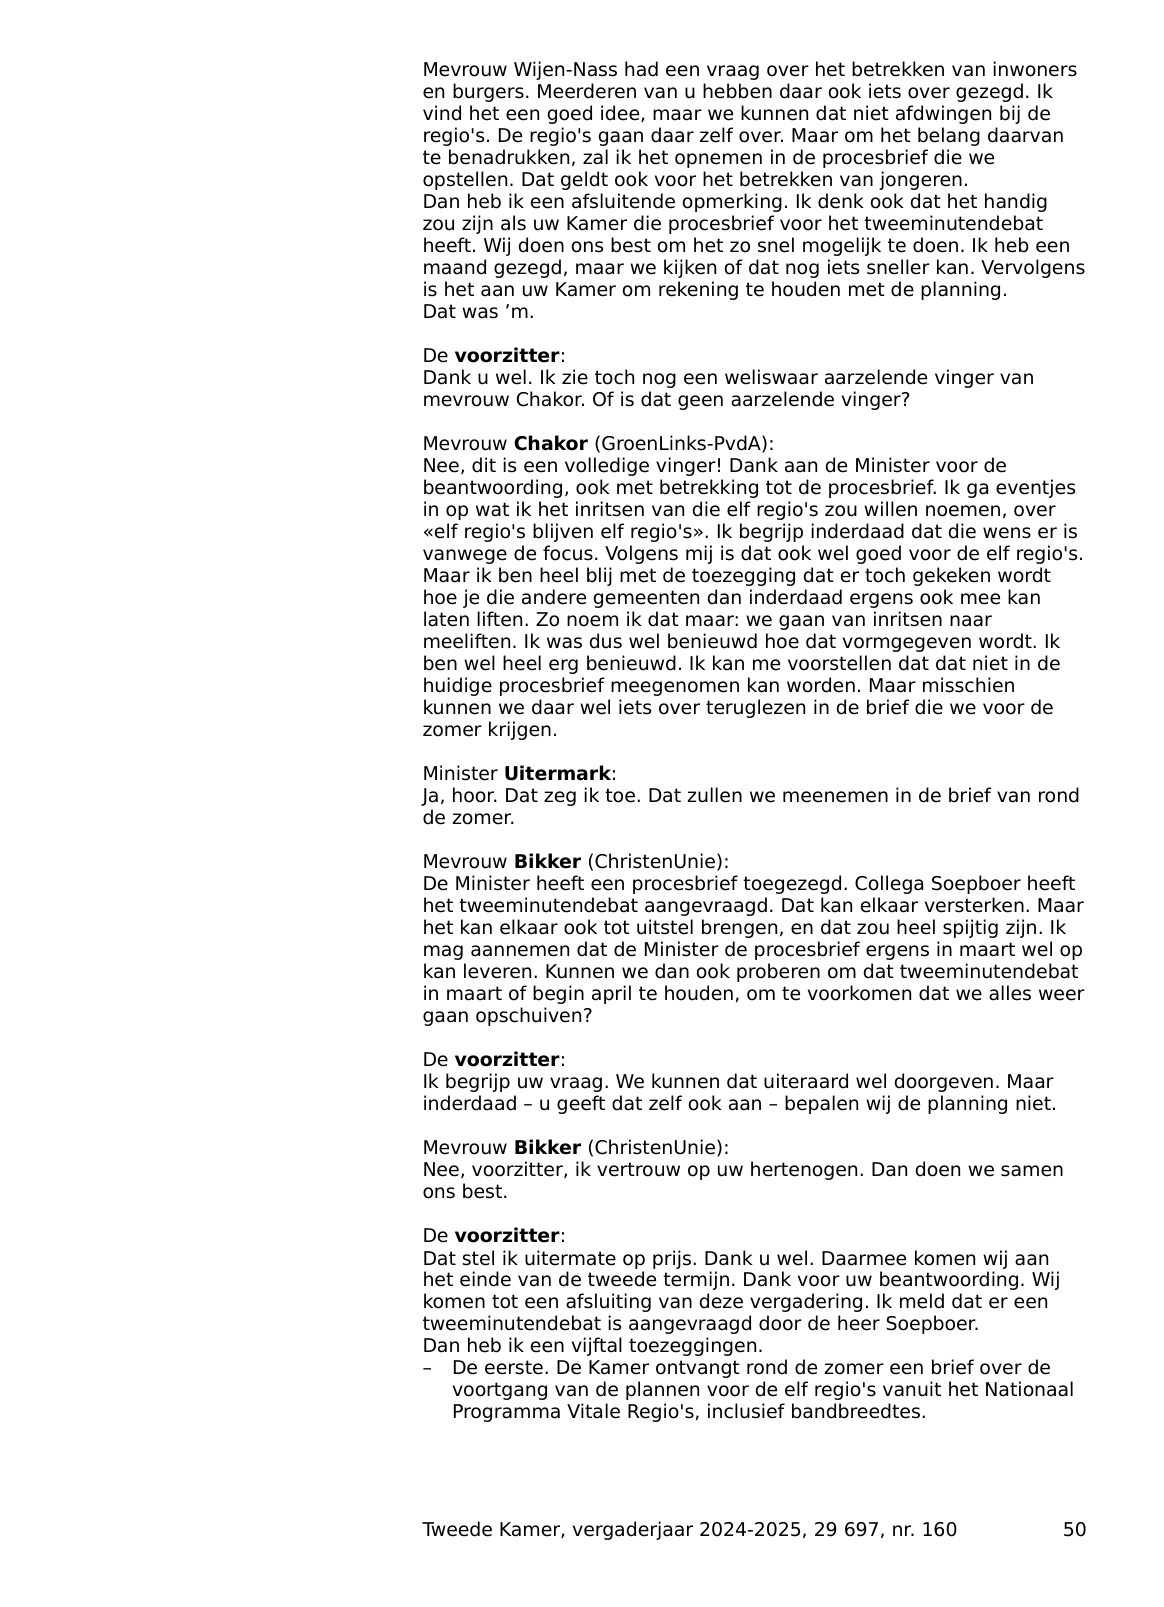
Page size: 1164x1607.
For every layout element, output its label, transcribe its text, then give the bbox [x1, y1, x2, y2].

text – De eerste. De Kamer ontvangt rond de zomer een brief over de voortgang van de plannen voor de elf regio's vanuit het Nationaal Programma Vitale Regio's, inclusief bandbreedtes. [422, 1357, 1087, 1423]
text Dat stel ik uitermate op prijs. Dank u wel. Daarmee komen wij aan het einde van de tweede termijn. Dank voor uw beantwoording. Wij komen tot een afsluiting van deze vergadering. Ik meld dat er een tweeminutendebat is aangevraagd door de heer Soepboer. [422, 1247, 1087, 1335]
text Ja, hoor. Dat zeg ik toe. Dat zullen we meenemen in de brief van rond de zomer. [422, 785, 1087, 829]
text Ik begrijp uw vraag. We kunnen dat uiteraard wel doorgeven. Maar inderdaad – u geeft dat zelf ook aan – bepalen wij de planning niet. [422, 1071, 1087, 1115]
text Dat was ’m. [422, 301, 1087, 323]
text Dan heb ik een vijftal toezeggingen. [422, 1335, 1087, 1357]
text De voorzitter: [422, 345, 1087, 367]
text Mevrouw Bikker (ChristenUnie): [422, 851, 1087, 873]
text Dank u wel. Ik zie toch nog een weliswaar aarzelende vinger van mevrouw Chakor. Of is dat geen aarzelende vinger? [422, 367, 1087, 411]
text Nee, dit is een volledige vinger! Dank aan de Minister voor de beantwoording, ook met betrekking tot de procesbrief. Ik ga eventjes in op wat ik het inritsen van die elf regio's zou willen noemen, over «elf regio's blijven elf regio's». Ik begrijp inderdaad dat die wens er is vanwege de focus. Volgens mij is dat ook wel goed voor de elf regio's. Maar ik ben heel blij met de toezegging dat er toch gekeken wordt hoe je die andere gemeenten dan inderdaad ergens ook mee kan laten liften. Zo noem ik dat maar: we gaan van inritsen naar meeliften. Ik was dus wel benieuwd hoe dat vormgegeven wordt. Ik ben wel heel erg benieuwd. Ik kan me voorstellen dat dat niet in de huidige procesbrief meegenomen kan worden. Maar misschien kunnen we daar wel iets over teruglezen in de brief die we voor de zomer krijgen. [422, 455, 1087, 741]
text Mevrouw Wijen-Nass had een vraag over het betrekken van inwoners en burgers. Meerderen van u hebben daar ook iets over gezegd. Ik vind het een goed idee, maar we kunnen dat niet afdwingen bij de regio's. De regio's gaan daar zelf over. Maar om het belang daarvan te benadrukken, zal ik het opnemen in de procesbrief die we opstellen. Dat geldt ook voor het betrekken van jongeren. [422, 59, 1087, 191]
text Mevrouw Chakor (GroenLinks-PvdA): [422, 433, 1087, 455]
text Dan heb ik een afsluitende opmerking. Ik denk ook dat het handig zou zijn als uw Kamer die procesbrief voor het tweeminutendebat heeft. Wij doen ons best om het zo snel mogelijk te doen. Ik heb een maand gezegd, maar we kijken of dat nog iets sneller kan. Vervolgens is het aan uw Kamer om rekening te houden met de planning. [422, 191, 1087, 301]
text De Minister heeft een procesbrief toegezegd. Collega Soepboer heeft het tweeminutendebat aangevraagd. Dat kan elkaar versterken. Maar het kan elkaar ook tot uitstel brengen, en dat zou heel spijtig zijn. Ik mag aannemen dat de Minister de procesbrief ergens in maart wel op kan leveren. Kunnen we dan ook proberen om dat tweeminutendebat in maart of begin april te houden, om te voorkomen dat we alles weer gaan opschuiven? [422, 873, 1087, 1027]
text De voorzitter: [422, 1049, 1087, 1071]
text De voorzitter: [422, 1225, 1087, 1247]
text Minister Uitermark: [422, 763, 1087, 785]
text Mevrouw Bikker (ChristenUnie): [422, 1137, 1087, 1159]
text Nee, voorzitter, ik vertrouw op uw hertenogen. Dan doen we samen ons best. [422, 1159, 1087, 1203]
